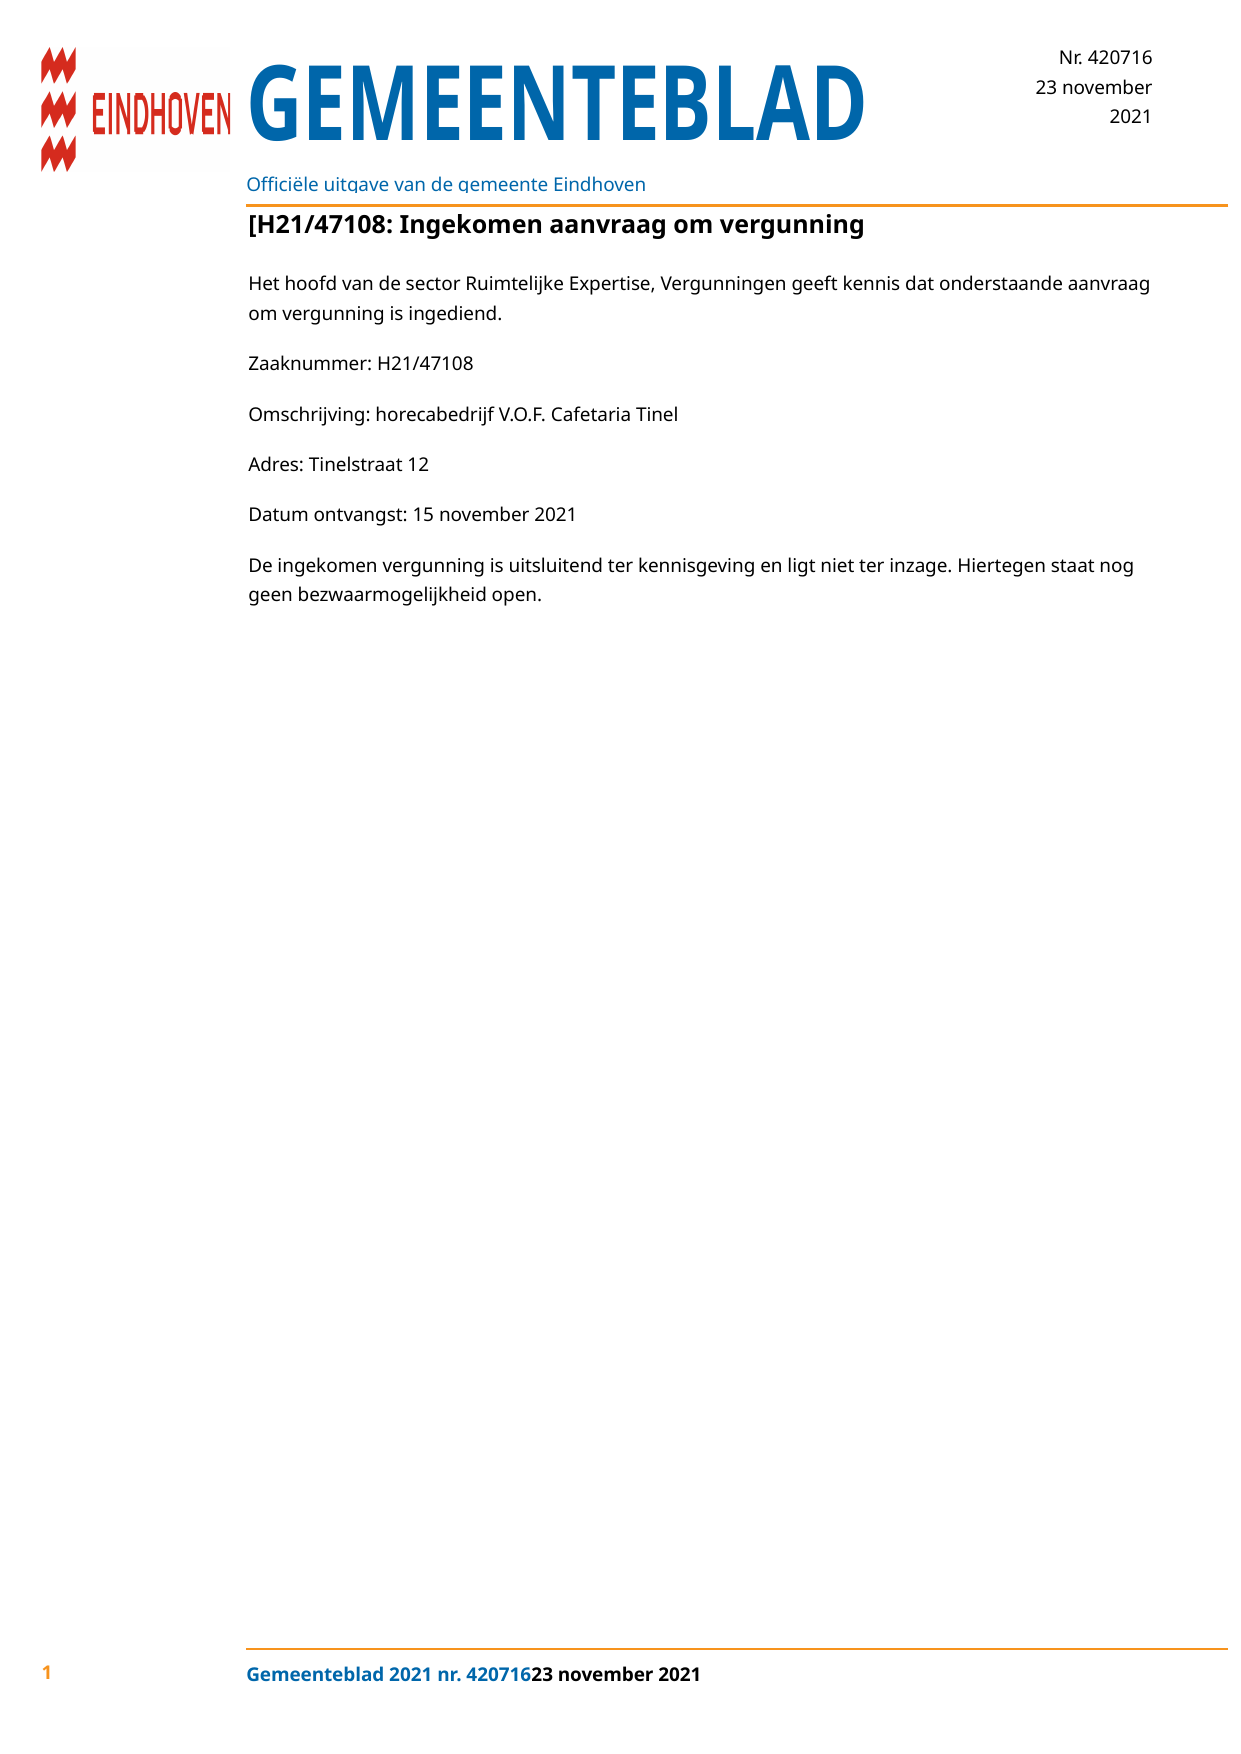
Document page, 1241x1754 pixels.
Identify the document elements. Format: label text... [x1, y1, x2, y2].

text Zaaknummer: H21/47108 [248, 350, 1152, 376]
picture [41, 47, 231, 172]
text Adres: Tinelstraat 12 [248, 451, 1152, 477]
text De ingekomen vergunning is uitsluitend ter kennisgeving en ligt niet ter inzage. Hiertegen staat nog geen bezwaarmogelijkheid open. [248, 552, 1152, 607]
text Het hoofd van de sector Ruimtelijke Expertise, Vergunningen geeft kennis dat onderstaande aanvraag om vergunning is ingediend. [248, 270, 1152, 326]
text Omschrijving: horecabedrijf V.O.F. Cafetaria Tinel [248, 401, 1152, 426]
text Datum ontvangst: 15 november 2021 [248, 502, 1152, 527]
text [H21/47108: Ingekomen aanvraag om vergunning [248, 207, 1152, 241]
